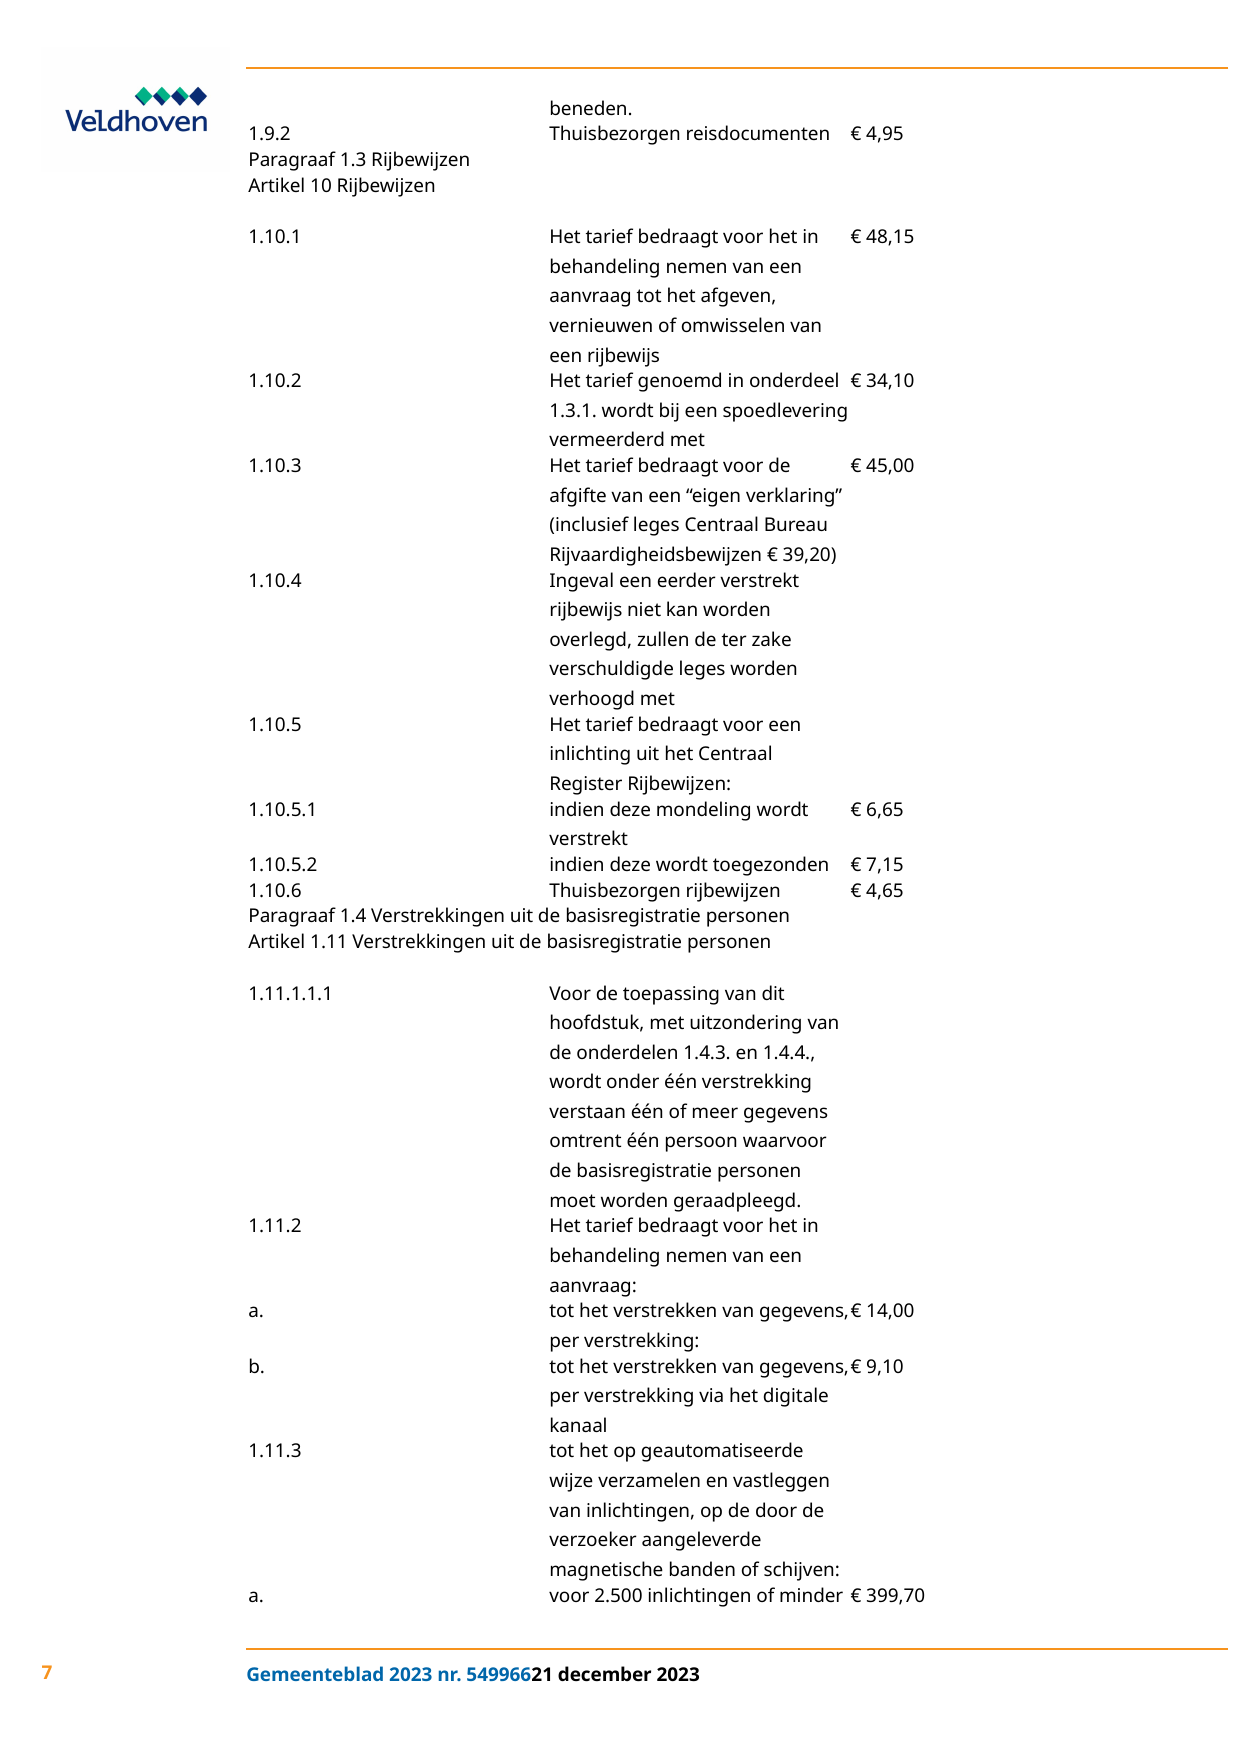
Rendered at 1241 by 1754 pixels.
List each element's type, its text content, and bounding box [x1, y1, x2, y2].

table_cell 1.10.6 [248, 877, 549, 903]
table_cell [850, 711, 1152, 796]
picture [41, 47, 231, 172]
table_cell € 6,65 [850, 796, 1152, 851]
table_cell b. [248, 1353, 549, 1438]
table_cell 1.10.5.2 [248, 851, 549, 877]
table_cell € 9,10 [850, 1353, 1152, 1438]
table_cell 1.10.5 [248, 711, 549, 796]
table_cell € 45,00 [850, 453, 1152, 567]
table_cell € 7,15 [850, 851, 1152, 877]
table_cell Voor de toepassing van dit hoofdstuk, met uitzondering van de onderdelen 1.4.3. en 1.4.4., wordt onder één verstrekking verstaan één of meer gegevens omtrent één persoon waarvoor de basisregistratie personen moet worden geraadpleegd. [549, 980, 850, 1213]
table_cell tot het op geautomatiseerde wijze verzamelen en vastleggen van inlichtingen, op de door de verzoeker aangeleverde magnetische banden of schijven: [549, 1438, 850, 1582]
table_cell [549, 198, 850, 223]
table_cell voor 2.500 inlichtingen of minder [549, 1582, 850, 1607]
table_cell 1.10.1 [248, 224, 549, 367]
table_cell [850, 567, 1152, 711]
table_cell 1.11.2 [248, 1213, 549, 1297]
table_cell [850, 198, 1152, 223]
table_cell 1.10.5.1 [248, 796, 549, 851]
table_cell [850, 980, 1152, 1213]
table_cell € 34,10 [850, 368, 1152, 452]
table_cell Het tarief genoemd in onderdeel 1.3.1. wordt bij een spoedlevering vermeerderd met [549, 368, 850, 452]
table_cell Het tarief bedraagt voor de afgifte van een “eigen verklaring” (inclusief leges Centraal Bureau Rijvaardigheidsbewijzen € 39,20) [549, 453, 850, 567]
table_cell 1.11.3 [248, 1438, 549, 1582]
table_cell [850, 1438, 1152, 1582]
table_cell Paragraaf 1.4 Verstrekkingen uit de basisregistratie personen [248, 903, 1152, 928]
table_cell € 399,70 [850, 1582, 1152, 1607]
table_cell € 14,00 [850, 1298, 1152, 1353]
table_cell Ingeval een eerder verstrekt rijbewijs niet kan worden overlegd, zullen de ter zake verschuldigde leges worden verhoogd met [549, 567, 850, 711]
table_cell Artikel 1.11 Verstrekkingen uit de basisregistratie personen [248, 928, 1152, 954]
table_cell € 4,65 [850, 877, 1152, 903]
table_cell [850, 1213, 1152, 1297]
table_cell beneden. [549, 95, 850, 121]
table_cell [248, 95, 549, 121]
table_cell Thuisbezorgen reisdocumenten [549, 121, 850, 146]
table_cell 1.10.2 [248, 368, 549, 452]
table_cell a. [248, 1582, 549, 1607]
table_cell Artikel 10 Rijbewijzen [248, 172, 1152, 198]
table_cell [850, 95, 1152, 121]
table_cell Het tarief bedraagt voor het in behandeling nemen van een aanvraag: [549, 1213, 850, 1297]
table_cell Het tarief bedraagt voor het in behandeling nemen van een aanvraag tot het afgeven, vernieuwen of omwisselen van een rijbewijs [549, 224, 850, 367]
table_cell indien deze wordt toegezonden [549, 851, 850, 877]
table_cell tot het verstrekken van gegevens, per verstrekking via het digitale kanaal [549, 1353, 850, 1438]
table_cell € 4,95 [850, 121, 1152, 146]
table_cell [248, 198, 549, 223]
table_cell Het tarief bedraagt voor een inlichting uit het Centraal Register Rijbewijzen: [549, 711, 850, 796]
table_cell [850, 954, 1152, 980]
table_cell Paragraaf 1.3 Rijbewijzen [248, 146, 1152, 172]
table_cell € 48,15 [850, 224, 1152, 367]
table_cell indien deze mondeling wordt verstrekt [549, 796, 850, 851]
table_cell 1.10.3 [248, 453, 549, 567]
table_cell 1.9.2 [248, 121, 549, 146]
table_cell 1.11.1.1.1 [248, 980, 549, 1213]
table_cell 1.10.4 [248, 567, 549, 711]
table_cell Thuisbezorgen rijbewijzen [549, 877, 850, 903]
table_cell a. [248, 1298, 549, 1353]
table_cell tot het verstrekken van gegevens, per verstrekking: [549, 1298, 850, 1353]
table_cell [248, 954, 549, 980]
table_cell [549, 954, 850, 980]
